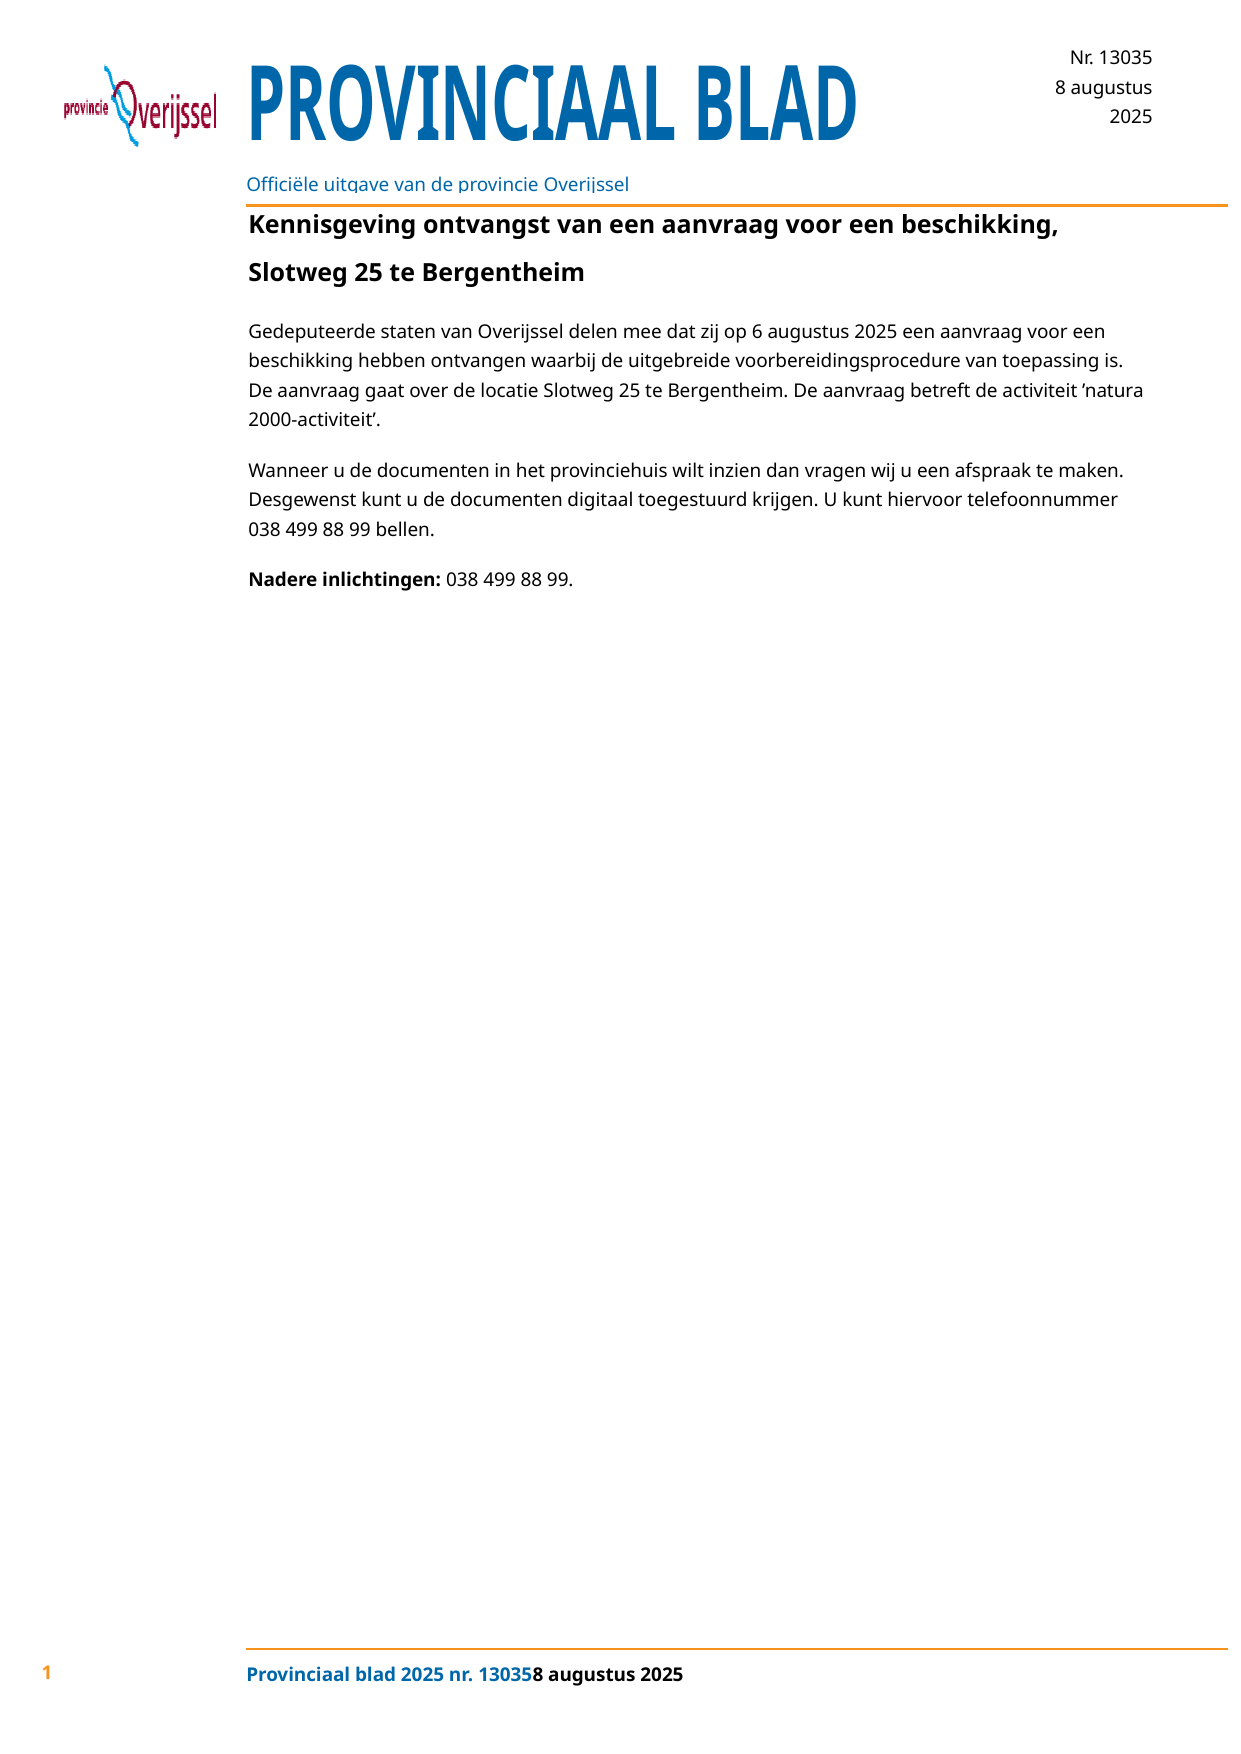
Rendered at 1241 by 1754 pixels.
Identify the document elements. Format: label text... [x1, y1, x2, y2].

text Kennisgeving ontvangst van een aanvraag voor een beschikking, Slotweg 25 te Bergentheim [248, 207, 1152, 288]
text Gedeputeerde staten van Overijssel delen mee dat zij op 6 augustus 2025 een aanvraag voor een beschikking hebben ontvangen waarbij de uitgebreide voorbereidingsprocedure van toepassing is. De aanvraag gaat over de locatie Slotweg 25 te Bergentheim. De aanvraag betreft de activiteit ’natura 2000-activiteit’. [248, 318, 1152, 432]
picture [41, 47, 231, 172]
text Nadere inlichtingen: 038 499 88 99. [248, 567, 1152, 592]
text Wanneer u de documenten in het provinciehuis wilt inzien dan vragen wij u een afspraak te maken. Desgewenst kunt u de documenten digitaal toegestuurd krijgen. U kunt hiervoor telefoonnummer 038 499 88 99 bellen. [248, 457, 1152, 542]
